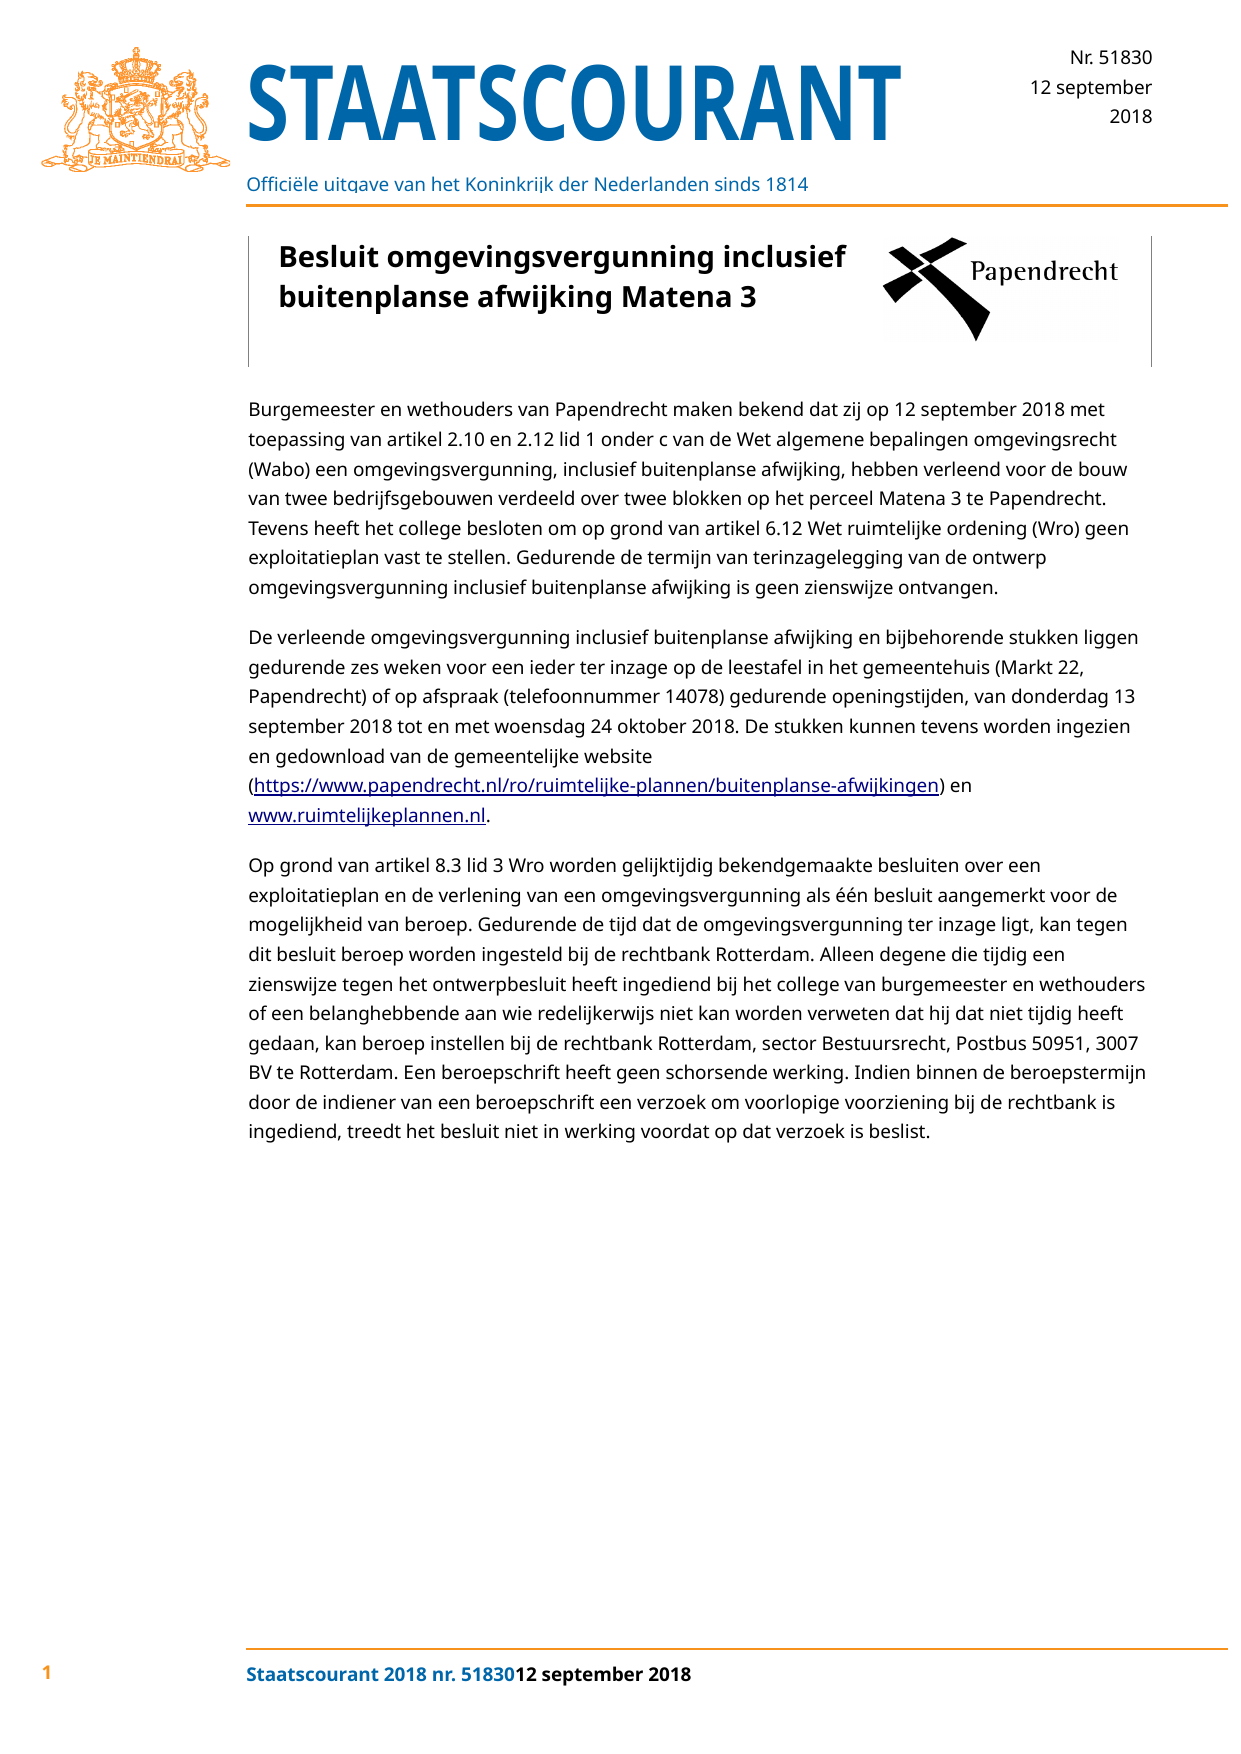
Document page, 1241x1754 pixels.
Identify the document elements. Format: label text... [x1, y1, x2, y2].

table_header Besluit omgevingsvergunning inclusief buitenplanse afwijking Matena 3 [249, 236, 850, 367]
text Burgemeester en wethouders van Papendrecht maken bekend dat zij op 12 september 2018 met toepassing van artikel 2.10 en 2.12 lid 1 onder c van de Wet algemene bepalingen omgevingsrecht (Wabo) een omgevingsvergunning, inclusief buitenplanse afwijking, hebben verleend voor de bouw van twee bedrijfsgebouwen verdeeld over twee blokken op het perceel Matena 3 te Papendrecht. Tevens heeft het college besloten om op grond van artikel 6.12 Wet ruimtelijke ordening (Wro) geen exploitatieplan vast te stellen. Gedurende de termijn van terinzagelegging van de ontwerp omgevingsvergunning inclusief buitenplanse afwijking is geen zienswijze ontvangen. [248, 397, 1152, 600]
text De verleende omgevingsvergunning inclusief buitenplanse afwijking en bijbehorende stukken liggen gedurende zes weken voor een ieder ter inzage op de leestafel in het gemeentehuis (Markt 22, Papendrecht) of op afspraak (telefoonnummer 14078) gedurende openingstijden, van donderdag 13 september 2018 tot en met woensdag 24 oktober 2018. De stukken kunnen tevens worden ingezien en gedownload van de gemeentelijke website (https://www.papendrecht.nl/ro/ruimtelijke-plannen/buitenplanse-afwijkingen) en www.ruimtelijkeplannen.nl. [248, 624, 1152, 828]
table_header [850, 236, 1151, 367]
picture [882, 236, 1119, 342]
picture [41, 47, 231, 172]
text Op grond van artikel 8.3 lid 3 Wro worden gelijktijdig bekendgemaakte besluiten over een exploitatieplan en de verlening van een omgevingsvergunning als één besluit aangemerkt voor de mogelijkheid van beroep. Gedurende de tijd dat de omgevingsvergunning ter inzage ligt, kan tegen dit besluit beroep worden ingesteld bij de rechtbank Rotterdam. Alleen degene die tijdig een zienswijze tegen het ontwerpbesluit heeft ingediend bij het college van burgemeester en wethouders of een belanghebbende aan wie redelijkerwijs niet kan worden verweten dat hij dat niet tijdig heeft gedaan, kan beroep instellen bij de rechtbank Rotterdam, sector Bestuursrecht, Postbus 50951, 3007 BV te Rotterdam. Een beroepschrift heeft geen schorsende werking. Indien binnen de beroepstermijn door de indiener van een beroepschrift een verzoek om voorlopige voorziening bij de rechtbank is ingediend, treedt het besluit niet in werking voordat op dat verzoek is beslist. [248, 852, 1152, 1144]
